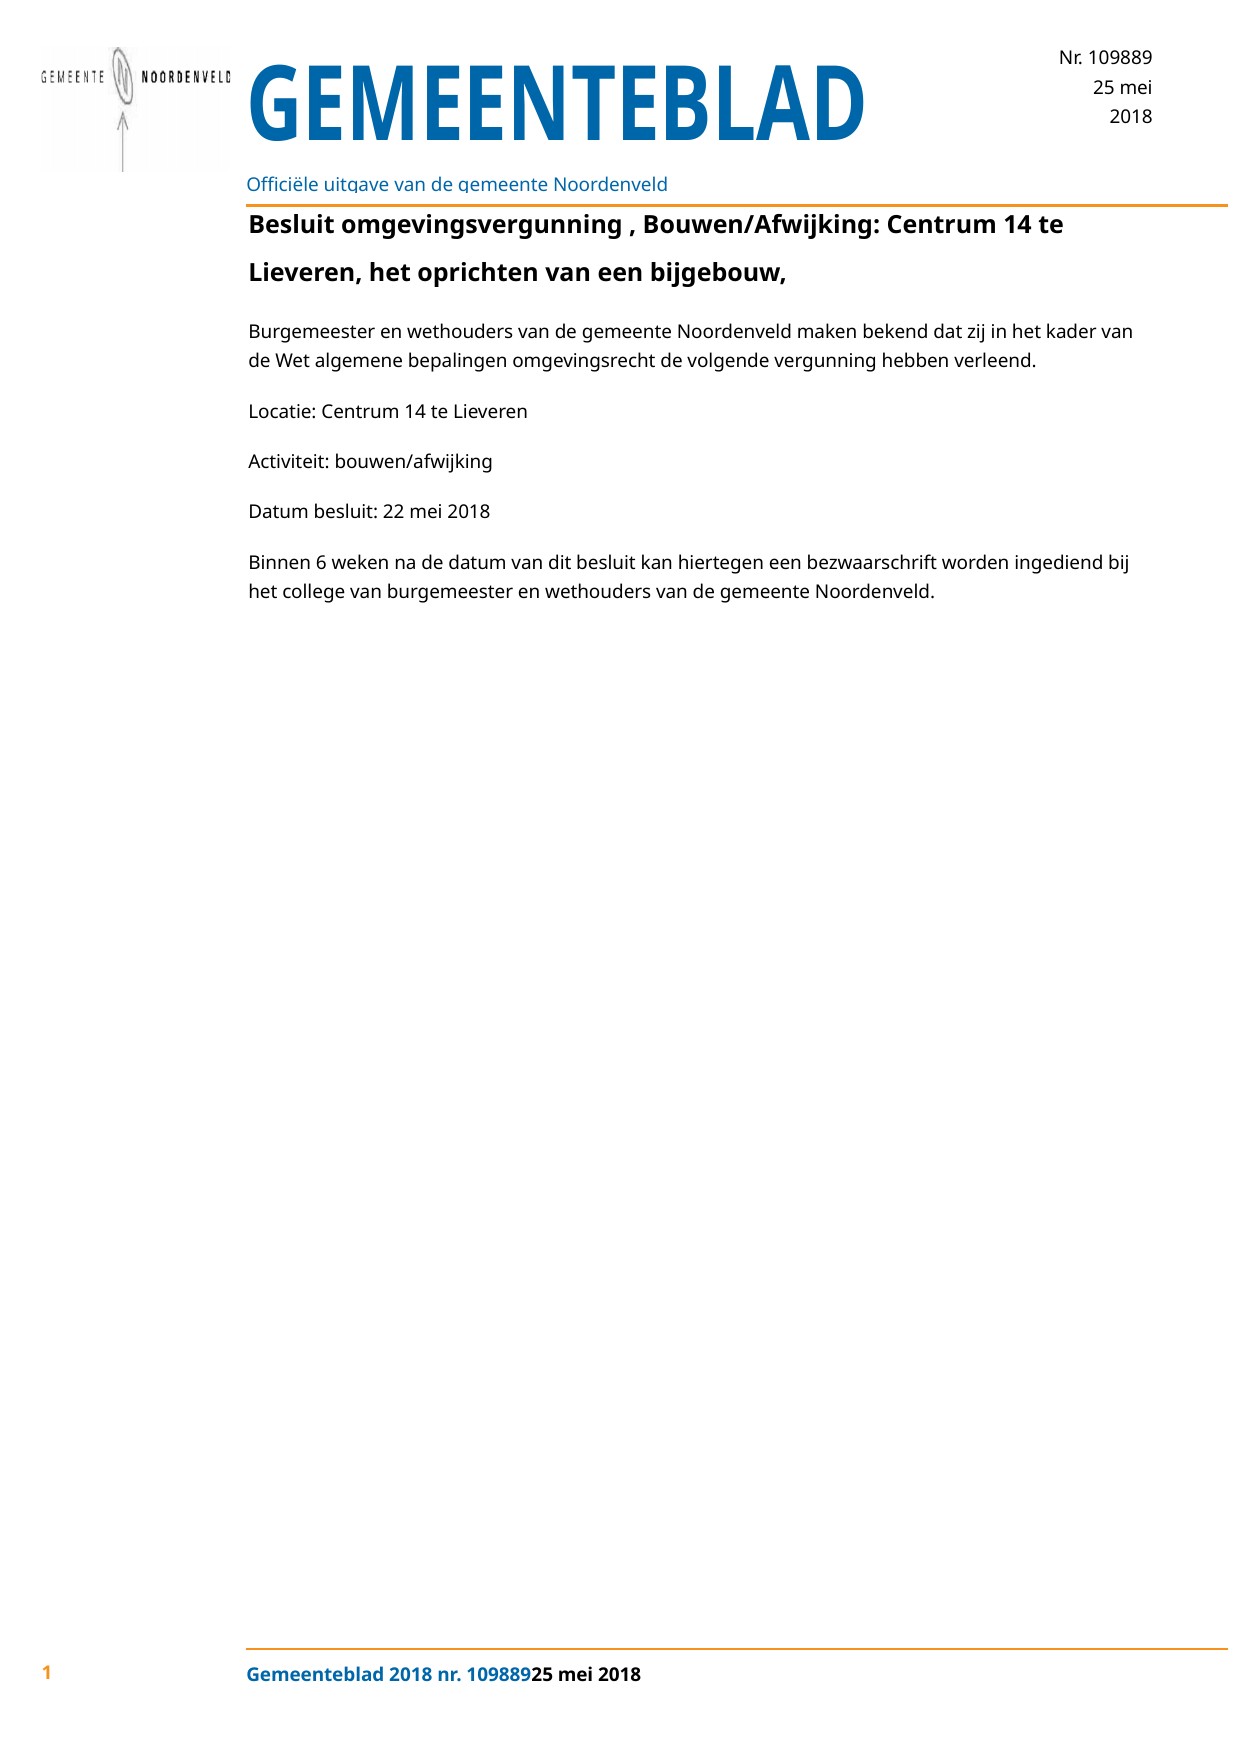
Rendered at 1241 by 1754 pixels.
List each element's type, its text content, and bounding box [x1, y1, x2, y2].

text Locatie: Centrum 14 te Lieveren [248, 398, 1152, 424]
text Binnen 6 weken na de datum van dit besluit kan hiertegen een bezwaarschrift worden ingediend bij het college van burgemeester en wethouders van de gemeente Noordenveld. [248, 549, 1152, 604]
text Besluit omgevingsvergunning , Bouwen/Afwijking: Centrum 14 te Lieveren, het oprichten van een bijgebouw, [248, 207, 1152, 288]
text Activiteit: bouwen/afwijking [248, 448, 1152, 474]
text Datum besluit: 22 mei 2018 [248, 499, 1152, 524]
text Burgemeester en wethouders van de gemeente Noordenveld maken bekend dat zij in het kader van de Wet algemene bepalingen omgevingsrecht de volgende vergunning hebben verleend. [248, 318, 1152, 373]
picture [41, 47, 231, 172]
